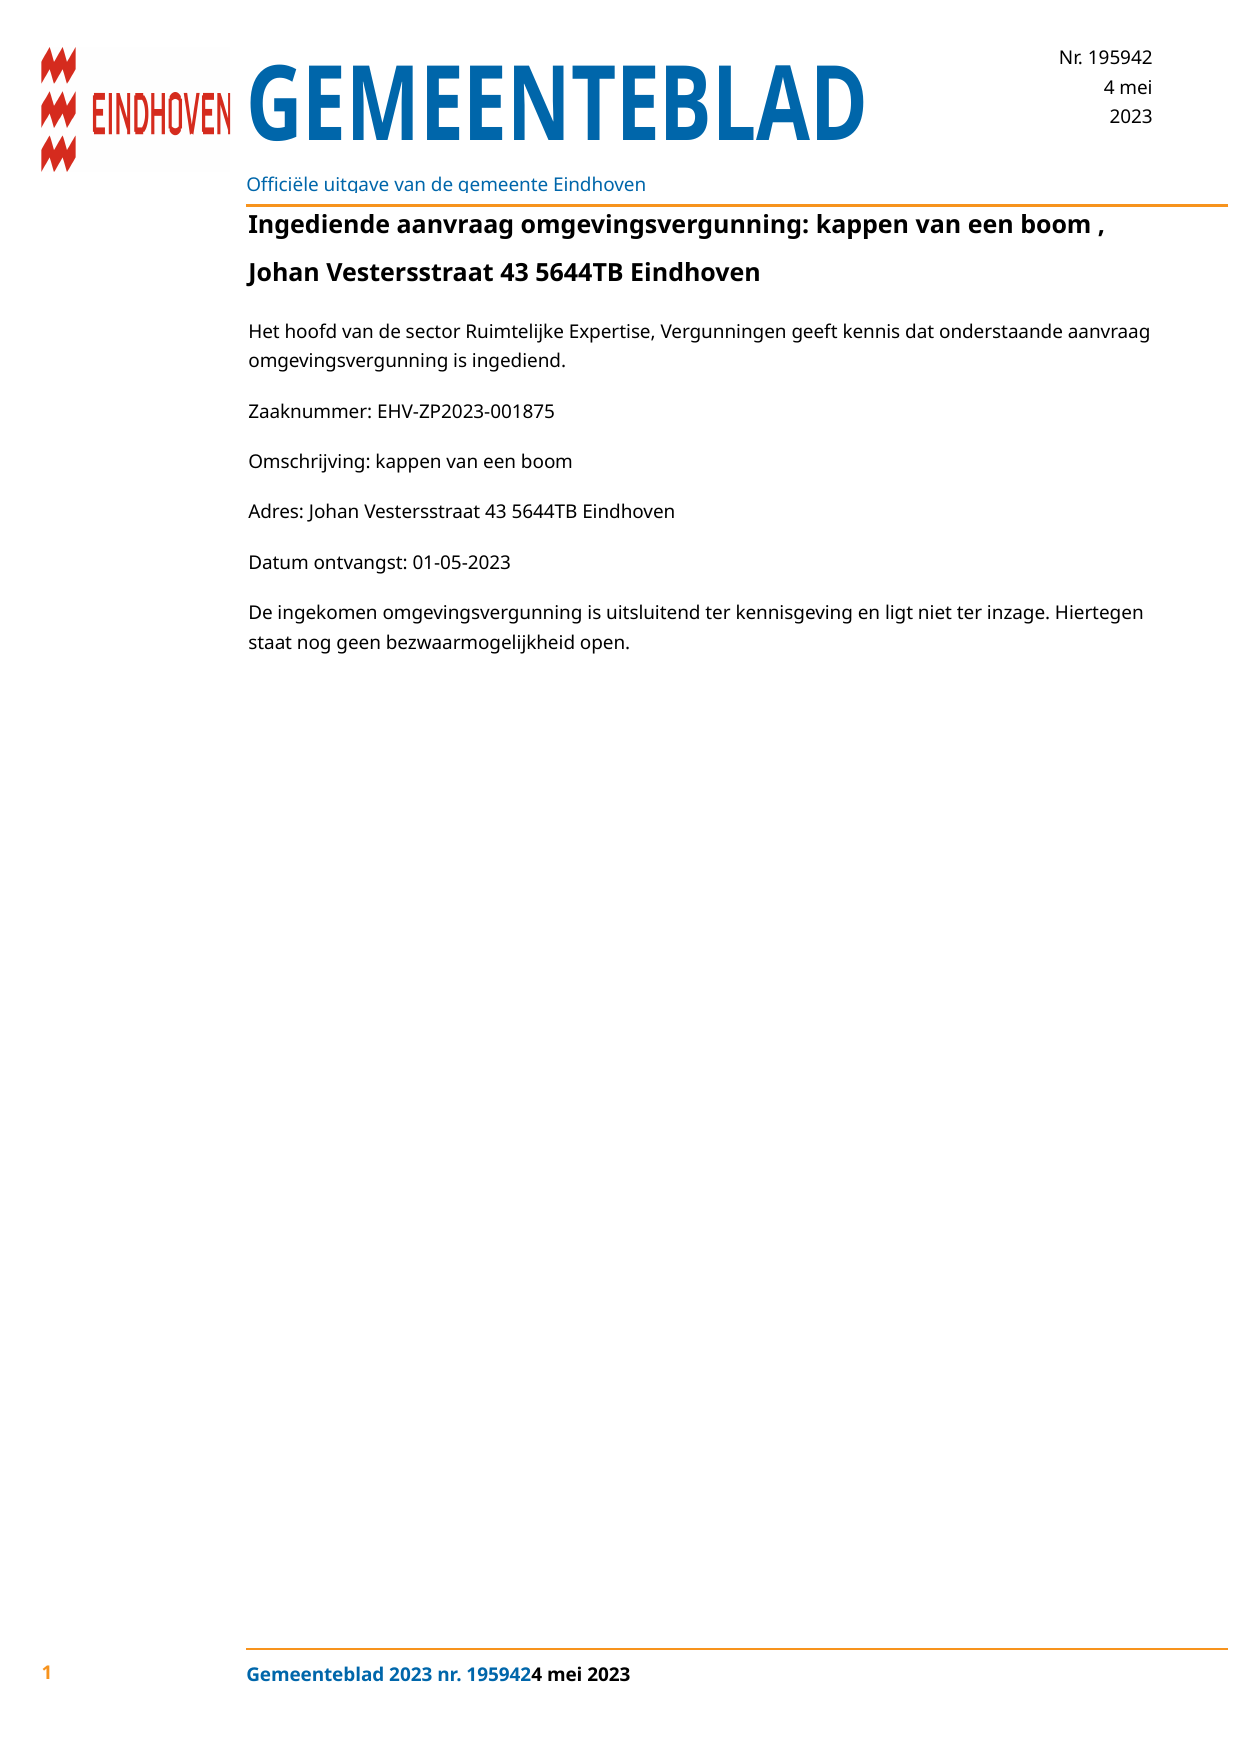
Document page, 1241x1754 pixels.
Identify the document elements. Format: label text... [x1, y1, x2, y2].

text Zaaknummer: EHV-ZP2023-001875 [248, 398, 1152, 424]
text Adres: Johan Vestersstraat 43 5644TB Eindhoven [248, 499, 1152, 524]
picture [41, 47, 231, 172]
text Het hoofd van de sector Ruimtelijke Expertise, Vergunningen geeft kennis dat onderstaande aanvraag omgevingsvergunning is ingediend. [248, 318, 1152, 373]
text Omschrijving: kappen van een boom [248, 448, 1152, 474]
text Ingediende aanvraag omgevingsvergunning: kappen van een boom , Johan Vestersstraat 43 5644TB Eindhoven [248, 207, 1152, 288]
text De ingekomen omgevingsvergunning is uitsluitend ter kennisgeving en ligt niet ter inzage. Hiertegen staat nog geen bezwaarmogelijkheid open. [248, 599, 1152, 655]
text Datum ontvangst: 01-05-2023 [248, 549, 1152, 575]
